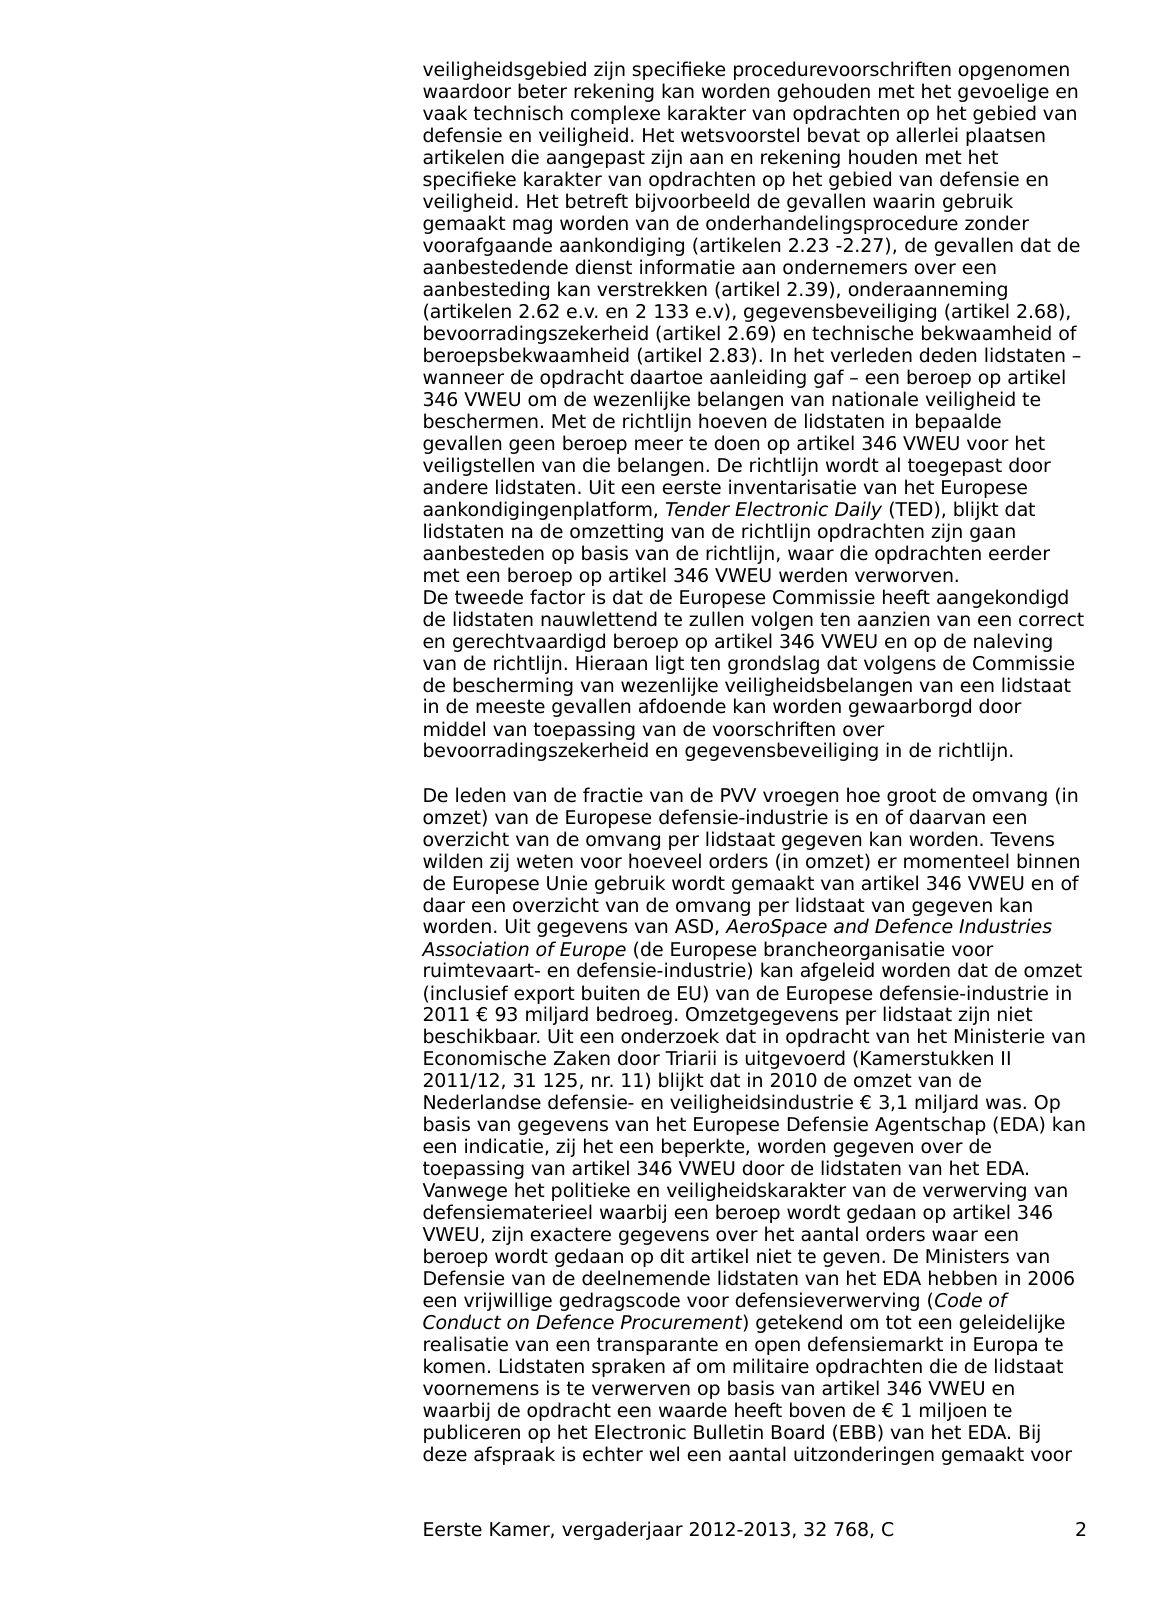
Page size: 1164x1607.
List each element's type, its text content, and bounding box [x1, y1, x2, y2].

text veiligheidsgebied zijn specifieke procedurevoorschriften opgenomen waardoor beter rekening kan worden gehouden met het gevoelige en vaak technisch complexe karakter van opdrachten op het gebied van defensie en veiligheid. Het wetsvoorstel bevat op allerlei plaatsen artikelen die aangepast zijn aan en rekening houden met het specifieke karakter van opdrachten op het gebied van defensie en veiligheid. Het betreft bijvoorbeeld de gevallen waarin gebruik gemaakt mag worden van de onderhandelingsprocedure zonder voorafgaande aankondiging (artikelen 2.23 -2.27), de gevallen dat de aanbestedende dienst informatie aan ondernemers over een aanbesteding kan verstrekken (artikel 2.39), onderaanneming (artikelen 2.62 e.v. en 2 133 e.v), gegevensbeveiliging (artikel 2.68), bevoorradingszekerheid (artikel 2.69) en technische bekwaamheid of beroepsbekwaamheid (artikel 2.83). In het verleden deden lidstaten – wanneer de opdracht daartoe aanleiding gaf – een beroep op artikel 346 VWEU om de wezenlijke belangen van nationale veiligheid te beschermen. Met de richtlijn hoeven de lidstaten in bepaalde gevallen geen beroep meer te doen op artikel 346 VWEU voor het veiligstellen van die belangen. De richtlijn wordt al toegepast door andere lidstaten. Uit een eerste inventarisatie van het Europese aankondigingenplatform, Tender Electronic Daily (TED), blijkt dat lidstaten na de omzetting van de richtlijn opdrachten zijn gaan aanbesteden op basis van de richtlijn, waar die opdrachten eerder met een beroep op artikel 346 VWEU werden verworven. [422, 59, 1087, 587]
text De tweede factor is dat de Europese Commissie heeft aangekondigd de lidstaten nauwlettend te zullen volgen ten aanzien van een correct en gerechtvaardigd beroep op artikel 346 VWEU en op de naleving van de richtlijn. Hieraan ligt ten grondslag dat volgens de Commissie de bescherming van wezenlijke veiligheidsbelangen van een lidstaat in de meeste gevallen afdoende kan worden gewaarborgd door middel van toepassing van de voorschriften over bevoorradingszekerheid en gegevensbeveiliging in de richtlijn. [422, 587, 1087, 762]
text De leden van de fractie van de PVV vroegen hoe groot de omvang (in omzet) van de Europese defensie-industrie is en of daarvan een overzicht van de omvang per lidstaat gegeven kan worden. Tevens wilden zij weten voor hoeveel orders (in omzet) er momenteel binnen de Europese Unie gebruik wordt gemaakt van artikel 346 VWEU en of daar een overzicht van de omvang per lidstaat van gegeven kan worden. Uit gegevens van ASD, AeroSpace and Defence Industries Association of Europe (de Europese brancheorganisatie voor ruimtevaart- en defensie-industrie) kan afgeleid worden dat de omzet (inclusief export buiten de EU) van de Europese defensie-industrie in 2011 € 93 miljard bedroeg. Omzetgegevens per lidstaat zijn niet beschikbaar. Uit een onderzoek dat in opdracht van het Ministerie van Economische Zaken door Triarii is uitgevoerd (Kamerstukken II 2011/12, 31 125, nr. 11) blijkt dat in 2010 de omzet van de Nederlandse defensie- en veiligheidsindustrie € 3,1 miljard was. Op basis van gegevens van het Europese Defensie Agentschap (EDA) kan een indicatie, zij het een beperkte, worden gegeven over de toepassing van artikel 346 VWEU door de lidstaten van het EDA. Vanwege het politieke en veiligheidskarakter van de verwerving van defensiematerieel waarbij een beroep wordt gedaan op artikel 346 VWEU, zijn exactere gegevens over het aantal orders waar een beroep wordt gedaan op dit artikel niet te geven. De Ministers van Defensie van de deelnemende lidstaten van het EDA hebben in 2006 een vrijwillige gedragscode voor defensieverwerving (Code of Conduct on Defence Procurement) getekend om tot een geleidelijke realisatie van een transparante en open defensiemarkt in Europa te komen. Lidstaten spraken af om militaire opdrachten die de lidstaat voornemens is te verwerven op basis van artikel 346 VWEU en waarbij de opdracht een waarde heeft boven de € 1 miljoen te publiceren op het Electronic Bulletin Board (EBB) van het EDA. Bij deze afspraak is echter wel een aantal uitzonderingen gemaakt voor [422, 784, 1087, 1466]
